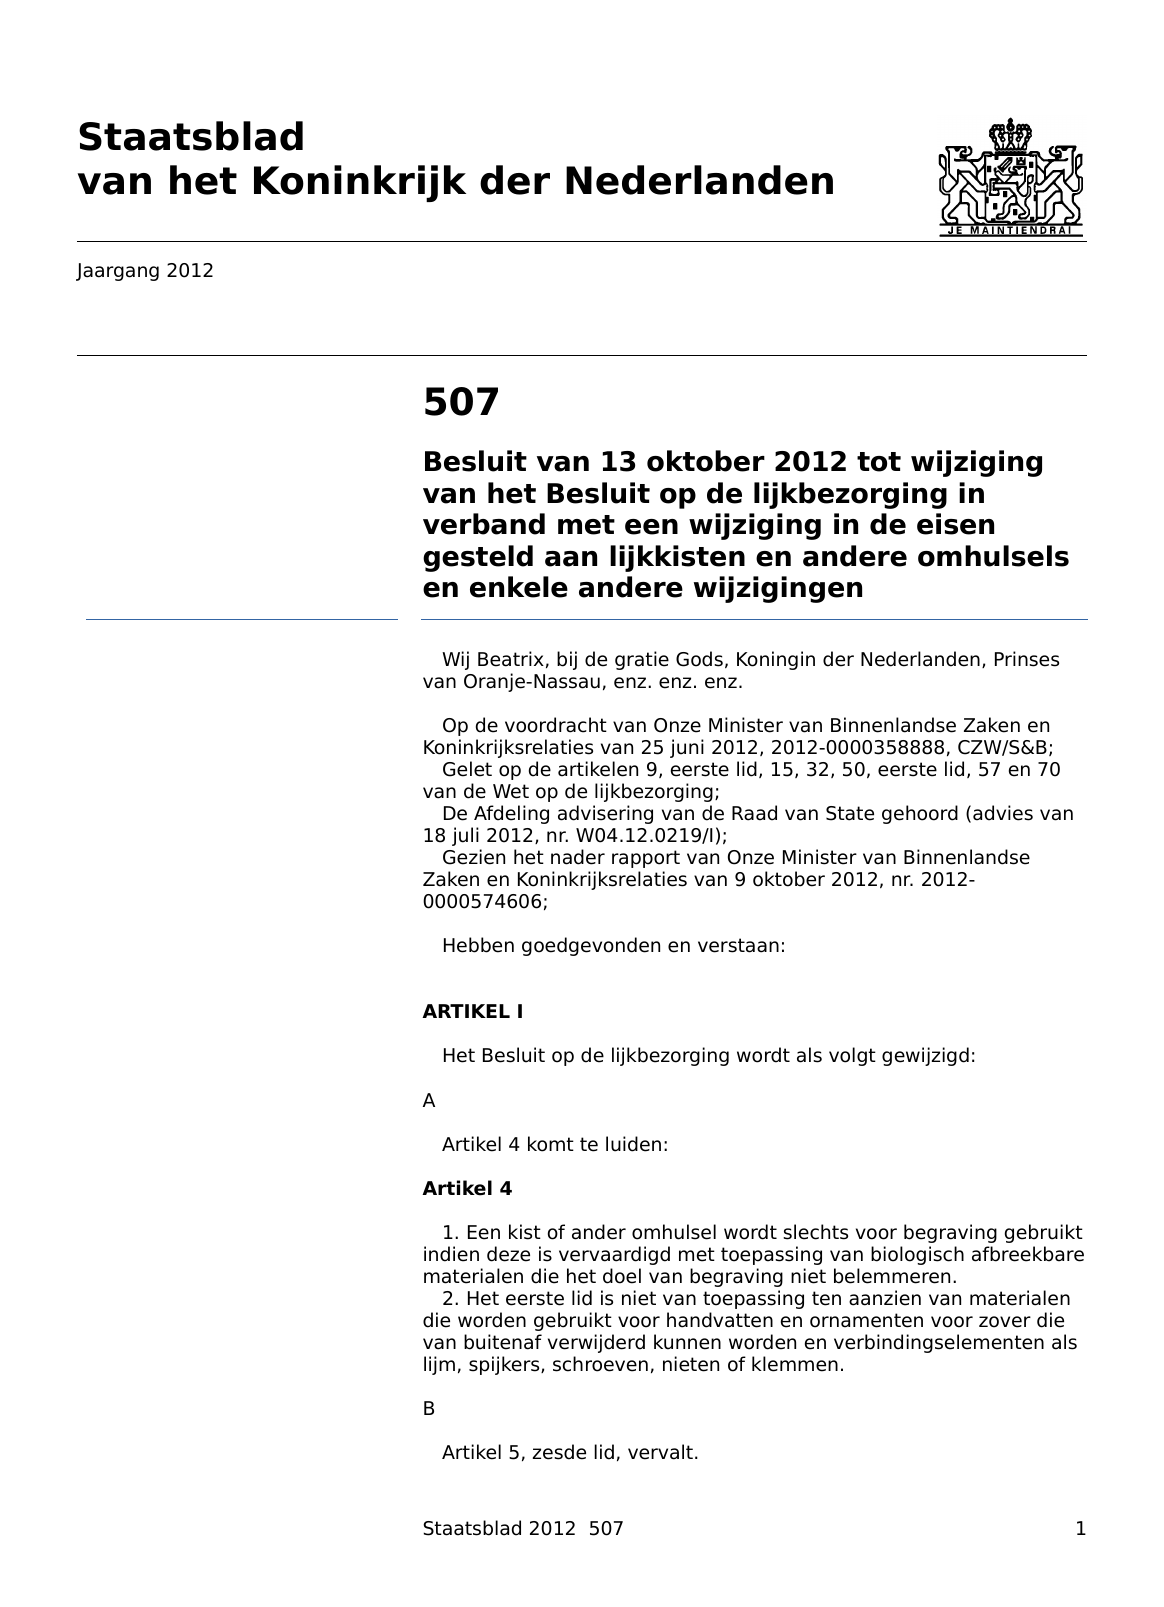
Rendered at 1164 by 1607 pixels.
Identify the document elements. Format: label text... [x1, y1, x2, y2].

text 2. Het eerste lid is niet van toepassing ten aanzien van materialen die worden gebruikt voor handvatten en ornamenten voor zover die van buitenaf verwijderd kunnen worden en verbindingselementen als lijm, spijkers, schroeven, nieten of klemmen. [422, 1288, 1087, 1376]
text De Afdeling advisering van de Raad van State gehoord (advies van 18 juli 2012, nr. W04.12.0219/I); [422, 803, 1087, 847]
text Artikel 4 komt te luiden: [422, 1134, 1087, 1156]
text Hebben goedgevonden en verstaan: [422, 935, 1087, 957]
table_cell Jaargang 2012 [77, 242, 1087, 355]
text Op de voordracht van Onze Minister van Binnenlandse Zaken en Koninkrijksrelaties van 25 juni 2012, 2012-0000358888, CZW/S&B; [422, 715, 1087, 759]
subtitle Artikel 4 [422, 1178, 1087, 1200]
text Gezien het nader rapport van Onze Minister van Binnenlandse Zaken en Koninkrijksrelaties van 9 oktober 2012, nr. 2012-0000574606; [422, 847, 1087, 913]
text Besluit van 13 oktober 2012 tot wijziging van het Besluit op de lijkbezorging in verband met een wijziging in de eisen gesteld aan lijkkisten en andere omhulsels en enkele andere wijzigingen [422, 447, 1087, 604]
picture [936, 115, 1087, 240]
text Gelet op de artikelen 9, eerste lid, 15, 32, 50, eerste lid, 57 en 70 van de Wet op de lijkbezorging; [422, 759, 1087, 803]
text B [422, 1398, 1087, 1420]
subtitle ARTIKEL I [422, 1001, 1087, 1023]
table_header [886, 100, 1087, 241]
text Artikel 5, zesde lid, vervalt. [422, 1442, 1087, 1464]
subtitle 507 [422, 381, 1087, 424]
table_header Staatsblad van het Koninkrijk der Nederlanden [77, 100, 886, 241]
text Wij Beatrix, bij de gratie Gods, Koningin der Nederlanden, Prinses van Oranje-Nassau, enz. enz. enz. [422, 649, 1087, 693]
text A [422, 1089, 1087, 1112]
text Het Besluit op de lijkbezorging wordt als volgt gewijzigd: [422, 1045, 1087, 1067]
text 1. Een kist of ander omhulsel wordt slechts voor begraving gebruikt indien deze is vervaardigd met toepassing van biologisch afbreekbare materialen die het doel van begraving niet belemmeren. [422, 1222, 1087, 1288]
